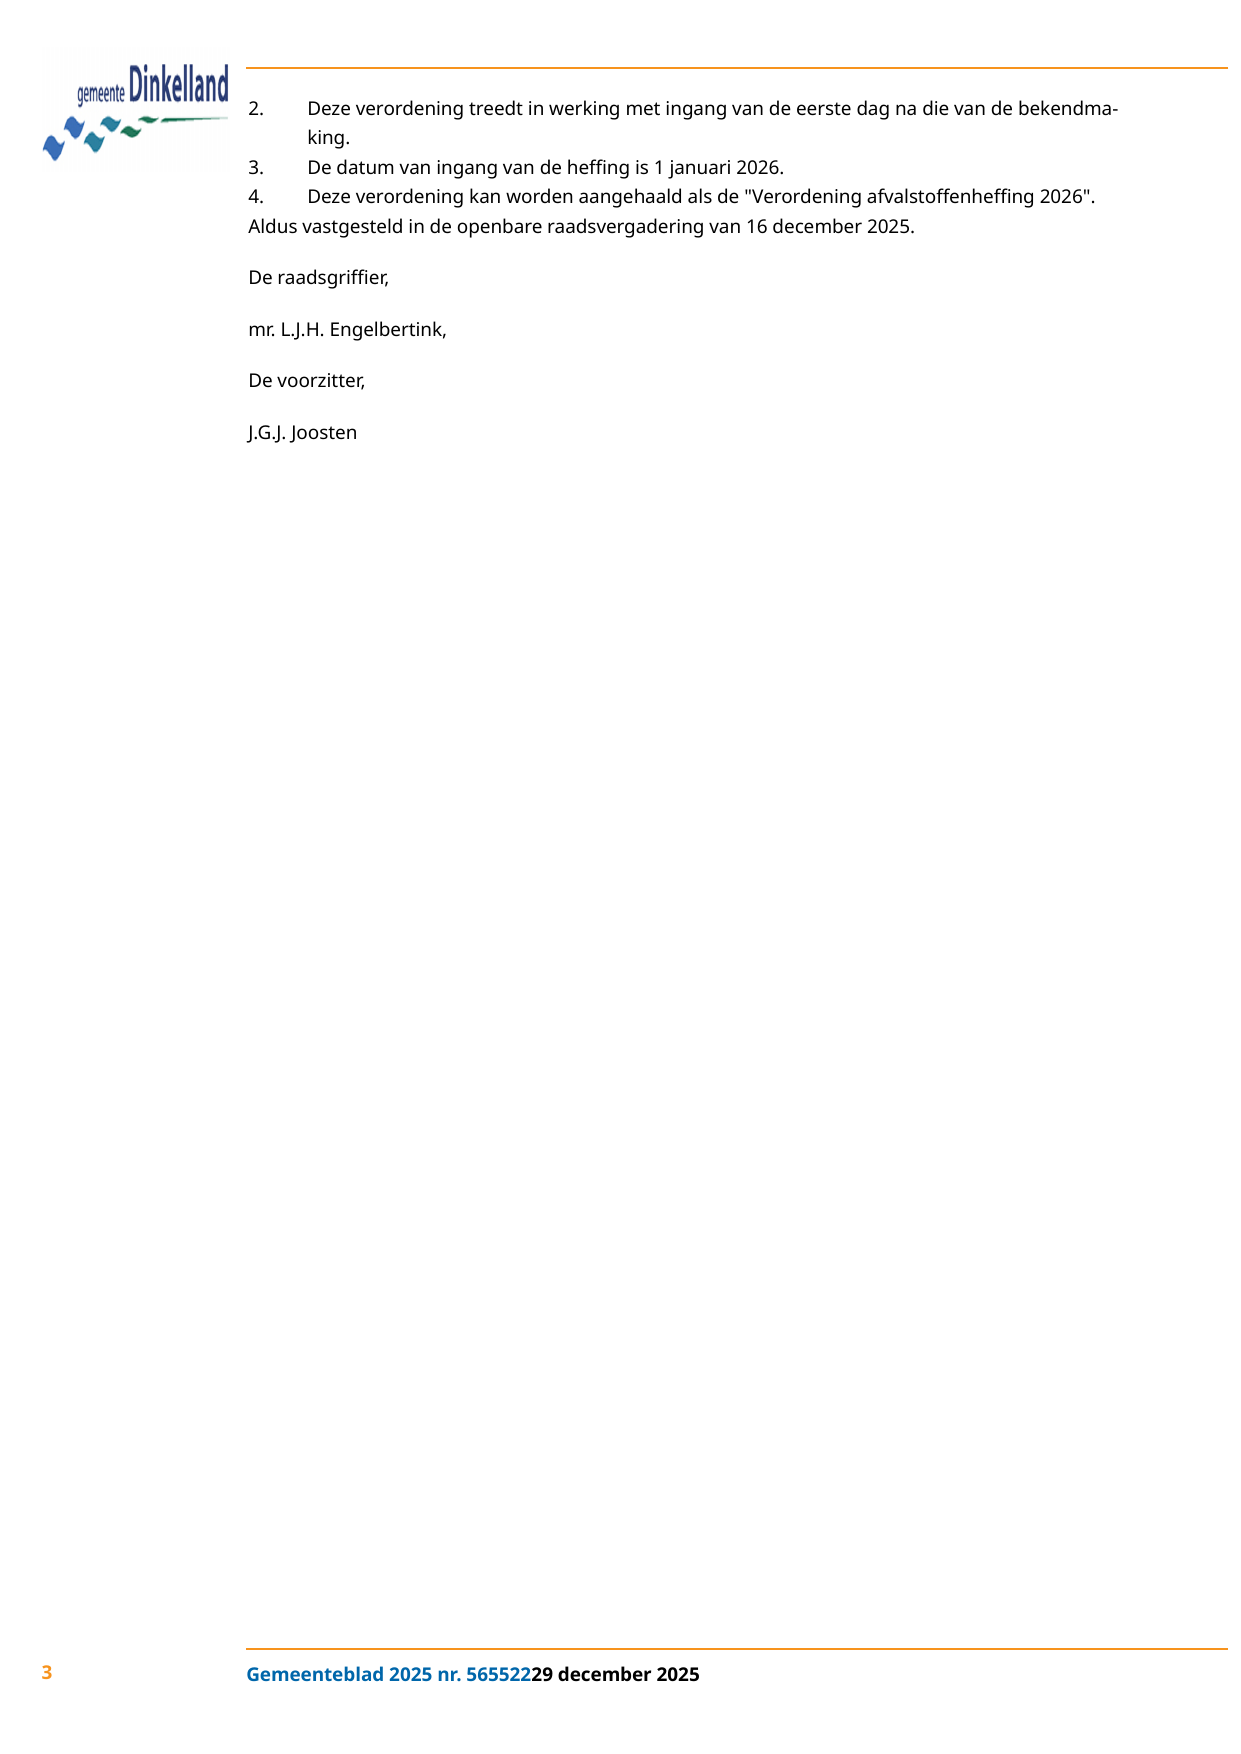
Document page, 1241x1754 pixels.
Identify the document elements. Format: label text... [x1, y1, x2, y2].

list Deze verordening kan worden aangehaald als de "Verordening afvalstoffenheffing 2026". [248, 183, 1152, 209]
list Deze verordening treedt in werking met ingang van de eerste dag na die van de bekendma-king. [248, 95, 1152, 150]
text J.G.J. Joosten [248, 419, 1152, 445]
text De voorzitter, [248, 367, 1152, 393]
text Aldus vastgesteld in de openbare raadsvergadering van 16 december 2025. [248, 213, 1152, 239]
text mr. L.J.H. Engelbertink, [248, 316, 1152, 342]
text De raadsgriffier, [248, 264, 1152, 290]
picture [41, 47, 231, 172]
list De datum van ingang van de heffing is 1 januari 2026. [248, 154, 1152, 180]
